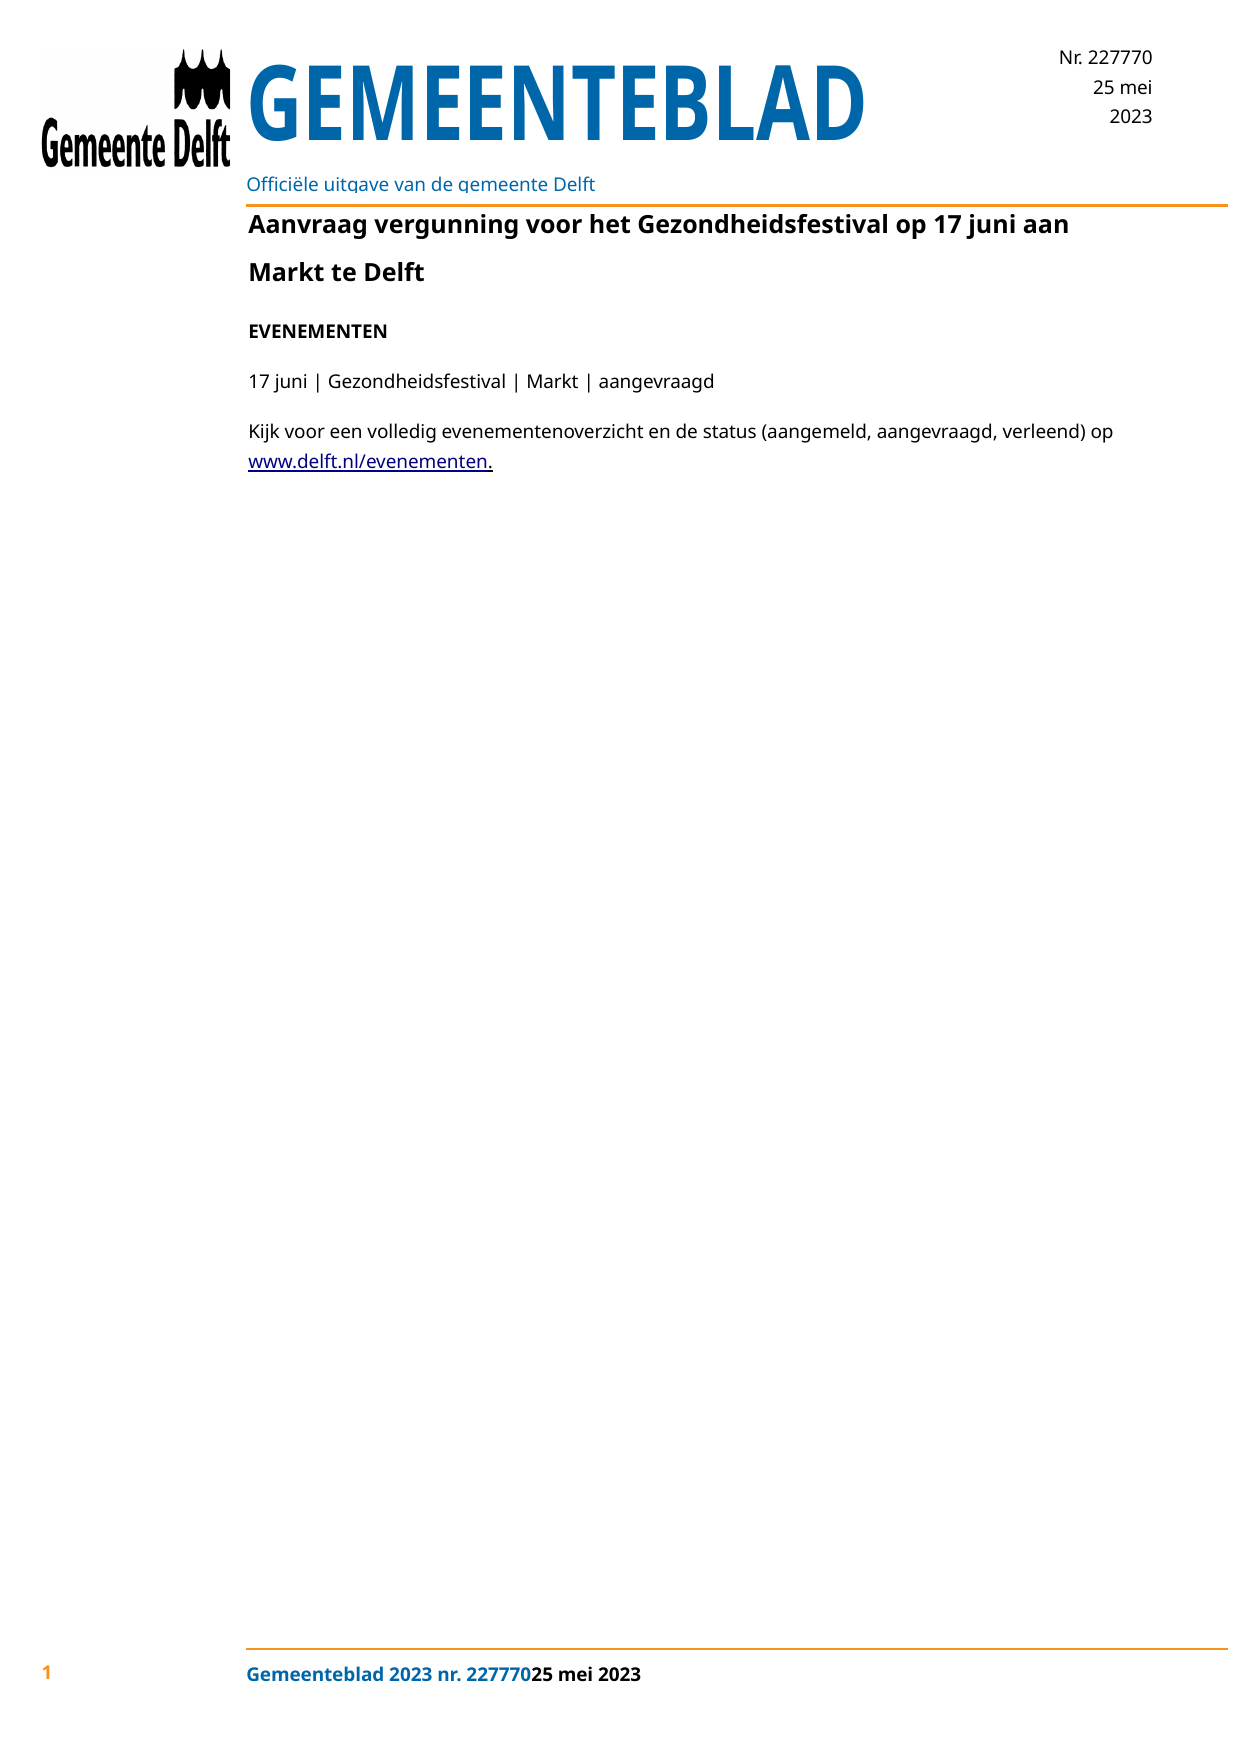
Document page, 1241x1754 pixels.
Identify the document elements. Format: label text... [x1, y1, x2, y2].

picture [41, 47, 231, 172]
text 17 juni | Gezondheidsfestival | Markt | aangevraagd [248, 368, 1152, 394]
text Kijk voor een volledig evenementenoverzicht en de status (aangemeld, aangevraagd, verleend) op www.delft.nl/evenementen. [248, 419, 1152, 474]
text EVENEMENTEN [248, 318, 1152, 344]
text Aanvraag vergunning voor het Gezondheidsfestival op 17 juni aan Markt te Delft [248, 207, 1152, 288]
